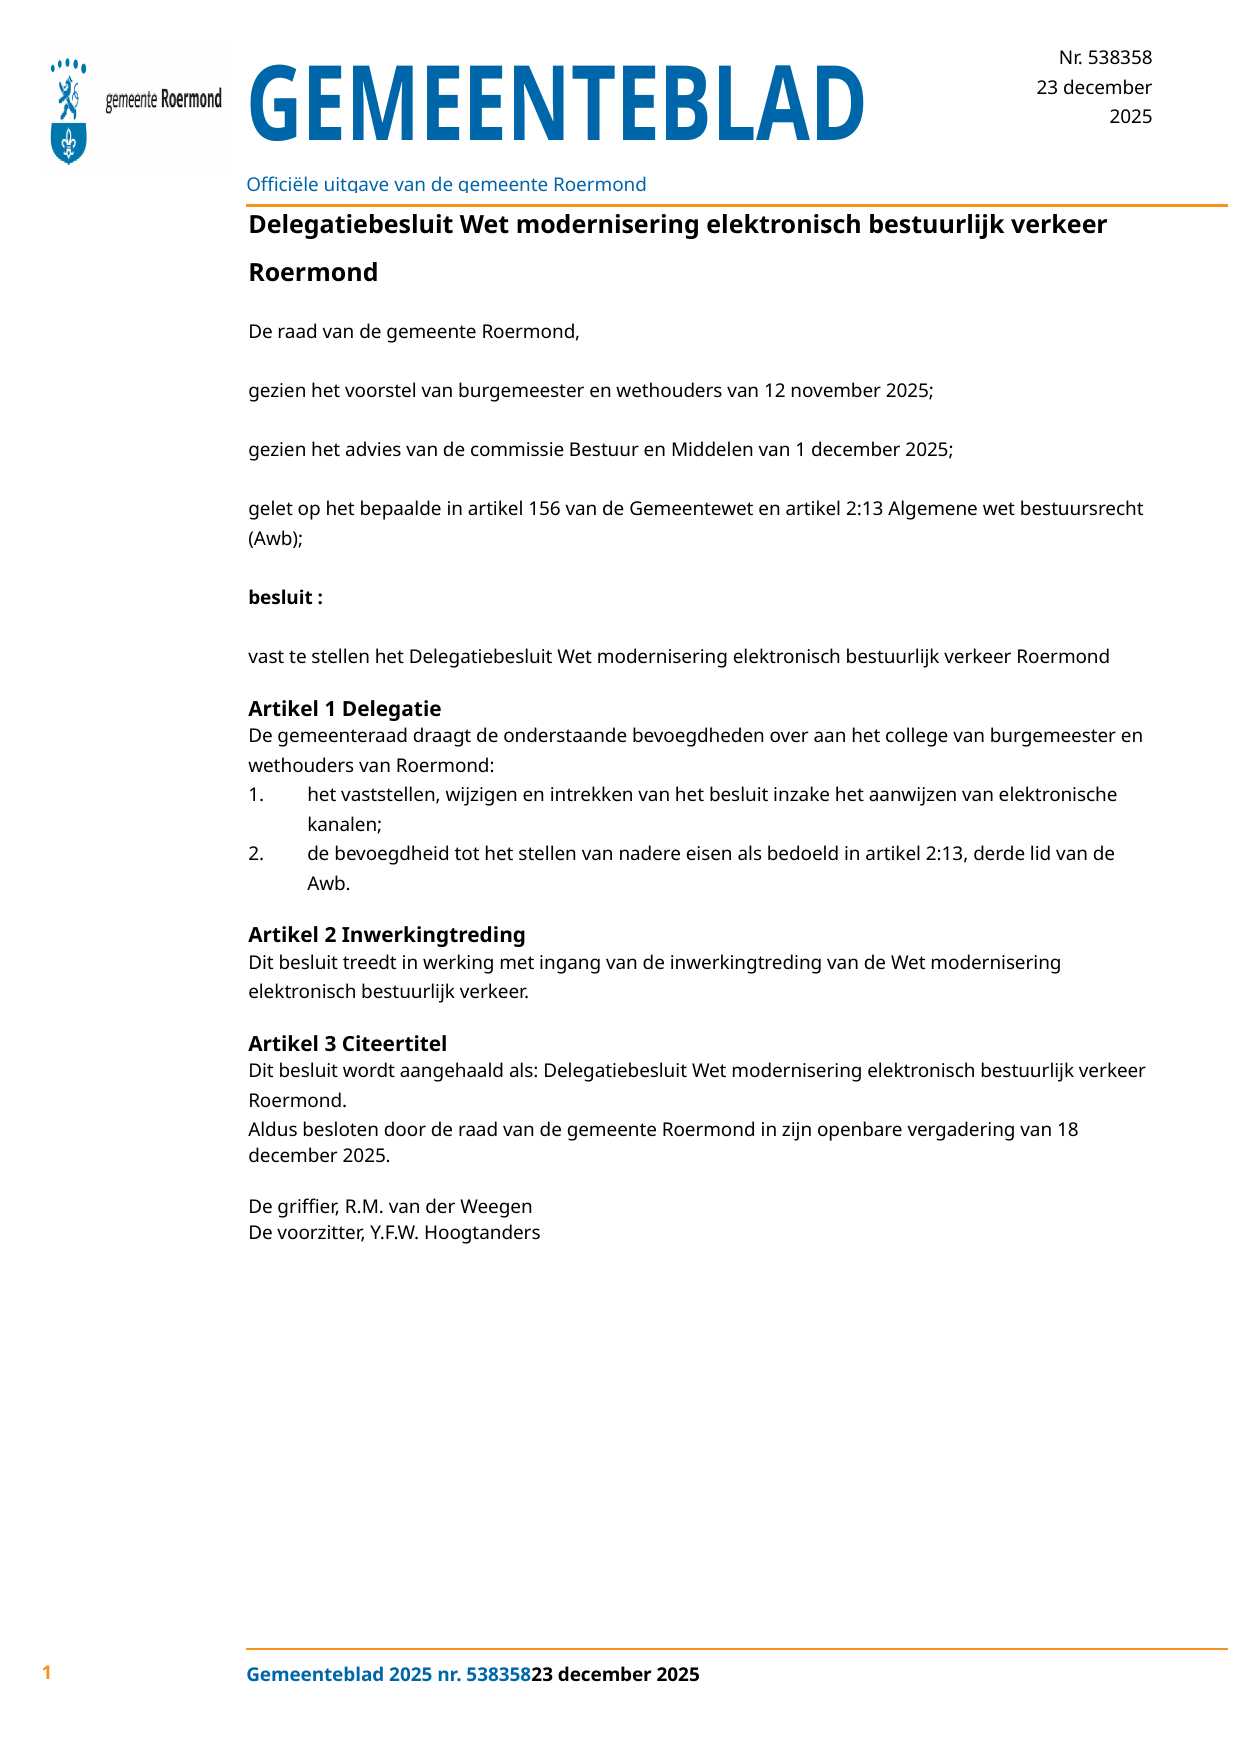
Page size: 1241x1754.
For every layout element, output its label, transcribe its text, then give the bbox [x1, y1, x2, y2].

picture [41, 47, 231, 172]
text De gemeenteraad draagt de onderstaande bevoegdheden over aan het college van burgemeester en wethouders van Roermond: [248, 722, 1152, 777]
text Dit besluit treedt in werking met ingang van de inwerkingtreding van de Wet modernisering elektronisch bestuurlijk verkeer. [248, 949, 1152, 1004]
text Dit besluit wordt aangehaald als: Delegatiebesluit Wet modernisering elektronisch bestuurlijk verkeer Roermond. [248, 1057, 1152, 1113]
text vast te stellen het Delegatiebesluit Wet modernisering elektronisch bestuurlijk verkeer Roermond [248, 643, 1152, 669]
text De voorzitter, Y.F.W. Hoogtanders [248, 1219, 1152, 1245]
text Aldus besloten door de raad van de gemeente Roermond in zijn openbare vergadering van 18 december 2025. [248, 1117, 1152, 1168]
text gezien het advies van de commissie Bestuur en Middelen van 1 december 2025; [248, 436, 1152, 462]
text besluit : [248, 584, 1152, 610]
text De raad van de gemeente Roermond, [248, 318, 1152, 344]
text Delegatiebesluit Wet modernisering elektronisch bestuurlijk verkeer Roermond [248, 207, 1152, 288]
text Artikel 2 Inwerkingtreding [248, 921, 1152, 949]
text gezien het voorstel van burgemeester en wethouders van 12 november 2025; [248, 377, 1152, 403]
text Artikel 1 Delegatie [248, 694, 1152, 722]
list het vaststellen, wijzigen en intrekken van het besluit inzake het aanwijzen van elektronische kanalen; [248, 781, 1152, 837]
text gelet op het bepaalde in artikel 156 van de Gemeentewet en artikel 2:13 Algemene wet bestuursrecht (Awb); [248, 495, 1152, 551]
text De griffier, R.M. van der Weegen [248, 1194, 1152, 1219]
text Artikel 3 Citeertitel [248, 1029, 1152, 1057]
list de bevoegdheid tot het stellen van nadere eisen als bedoeld in artikel 2:13, derde lid van de Awb. [248, 841, 1152, 896]
